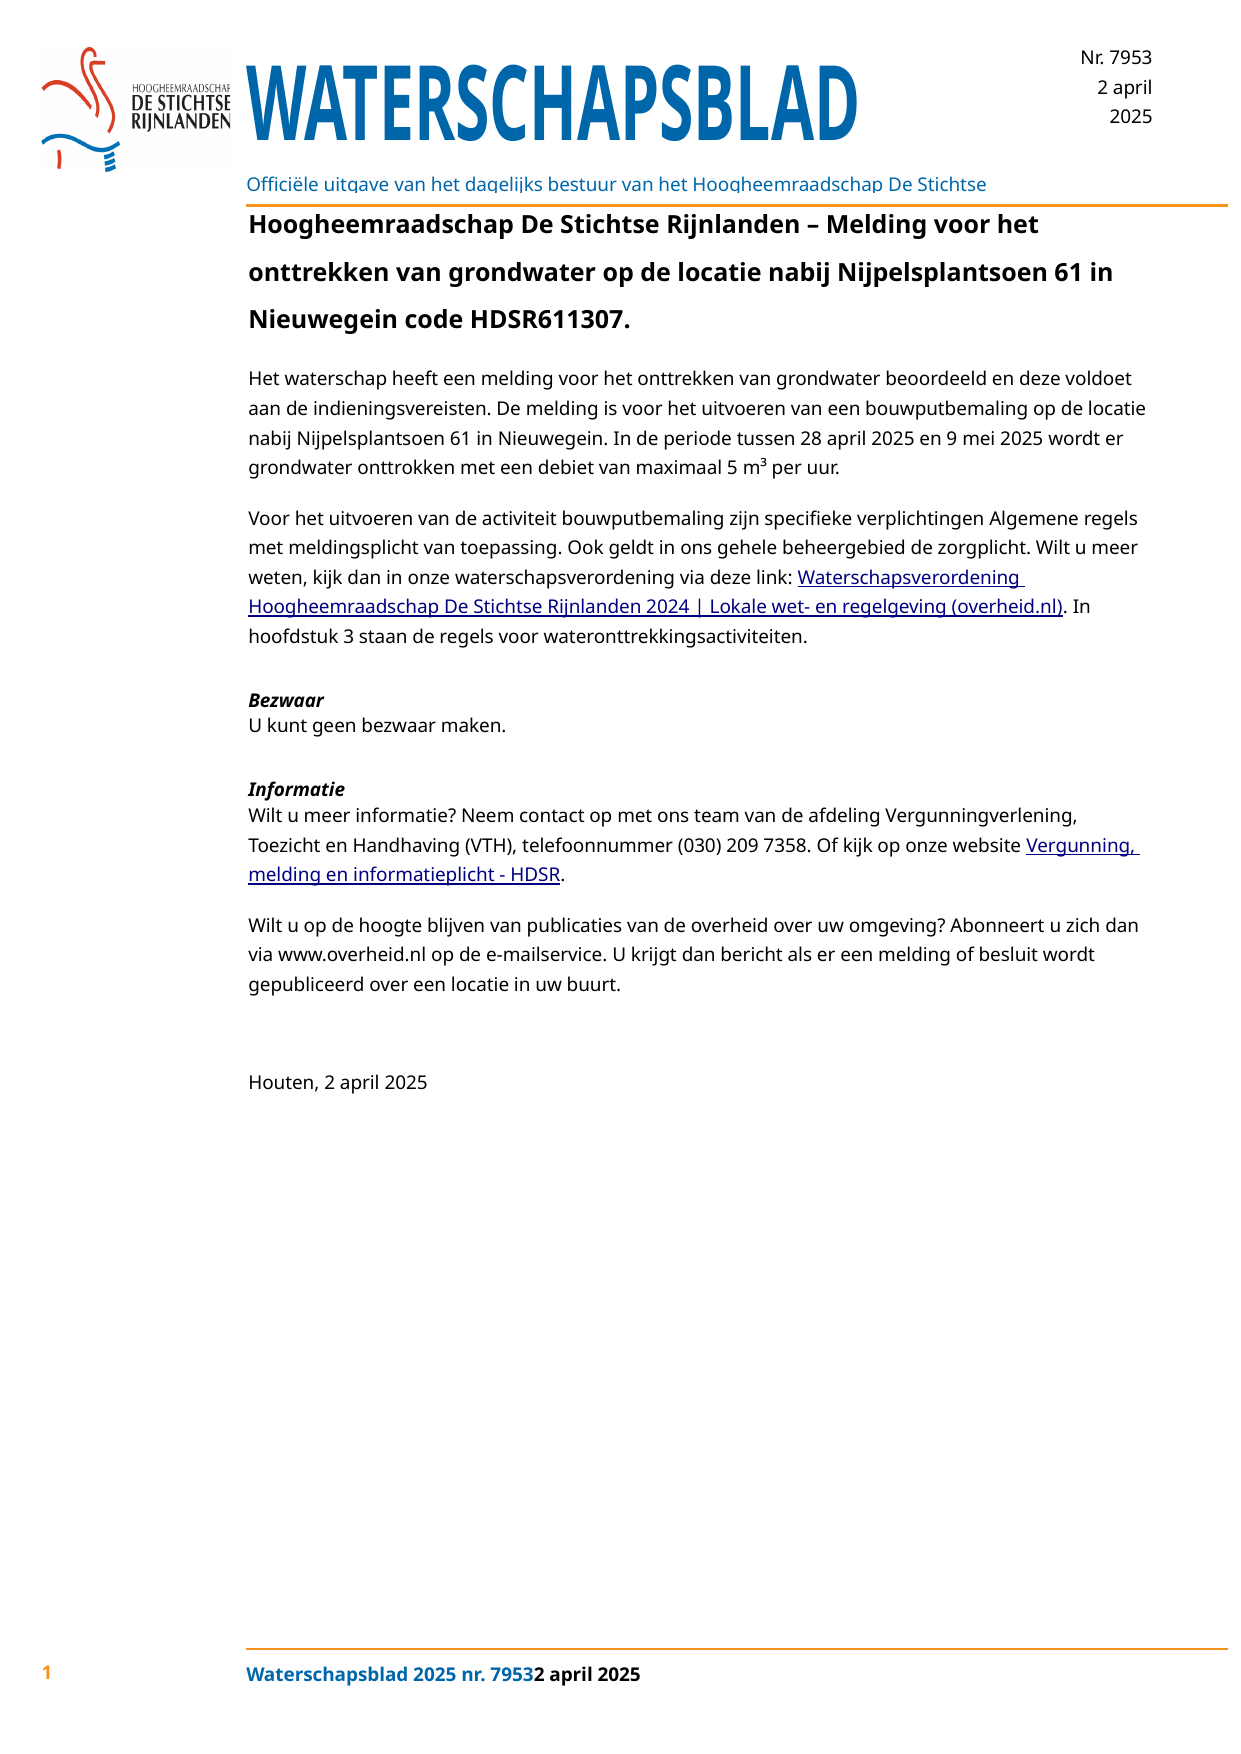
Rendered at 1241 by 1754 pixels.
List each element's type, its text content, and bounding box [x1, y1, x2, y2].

text Voor het uitvoeren van de activiteit bouwputbemaling zijn specifieke verplichtingen Algemene regels met meldingsplicht van toepassing. Ook geldt in ons gehele beheergebied de zorgplicht. Wilt u meer weten, kijk dan in onze waterschapsverordening via deze link: Waterschapsverordening Hoogheemraadschap De Stichtse Rijnlanden 2024 | Lokale wet- en regelgeving (overheid.nl). In hoofdstuk 3 staan de regels voor wateronttrekkingsactiviteiten. [248, 505, 1152, 649]
text Wilt u meer informatie? Neem contact op met ons team van de afdeling Vergunningverlening, Toezicht en Handhaving (VTH), telefoonnummer (030) 209 7358. Of kijk op onze website Vergunning, melding en informatieplicht - HDSR. [248, 802, 1152, 887]
text Het waterschap heeft een melding voor het onttrekken van grondwater beoordeeld en deze voldoet aan de indieningsvereisten. De melding is voor het uitvoeren van een bouwputbemaling op de locatie nabij Nijpelsplantsoen 61 in Nieuwegein. In de periode tussen 28 april 2025 en 9 mei 2025 wordt er grondwater onttrokken met een debiet van maximaal 5 m³ per uur. [248, 366, 1152, 480]
picture [41, 47, 231, 172]
text Wilt u op de hoogte blijven van publicaties van de overheid over uw omgeving? Abonneert u zich dan via www.overheid.nl op de e-mailservice. U krijgt dan bericht als er een melding of besluit wordt gepubliceerd over een locatie in uw buurt. [248, 912, 1152, 997]
text Hoogheemraadschap De Stichtse Rijnlanden – Melding voor het onttrekken van grondwater op de locatie nabij Nijpelsplantsoen 61 in Nieuwegein code HDSR611307. [248, 207, 1152, 336]
text U kunt geen bezwaar maken. [248, 713, 1152, 738]
text Informatie [248, 777, 1152, 802]
text Bezwaar [248, 687, 1152, 713]
text Houten, 2 april 2025 [248, 1069, 1152, 1095]
